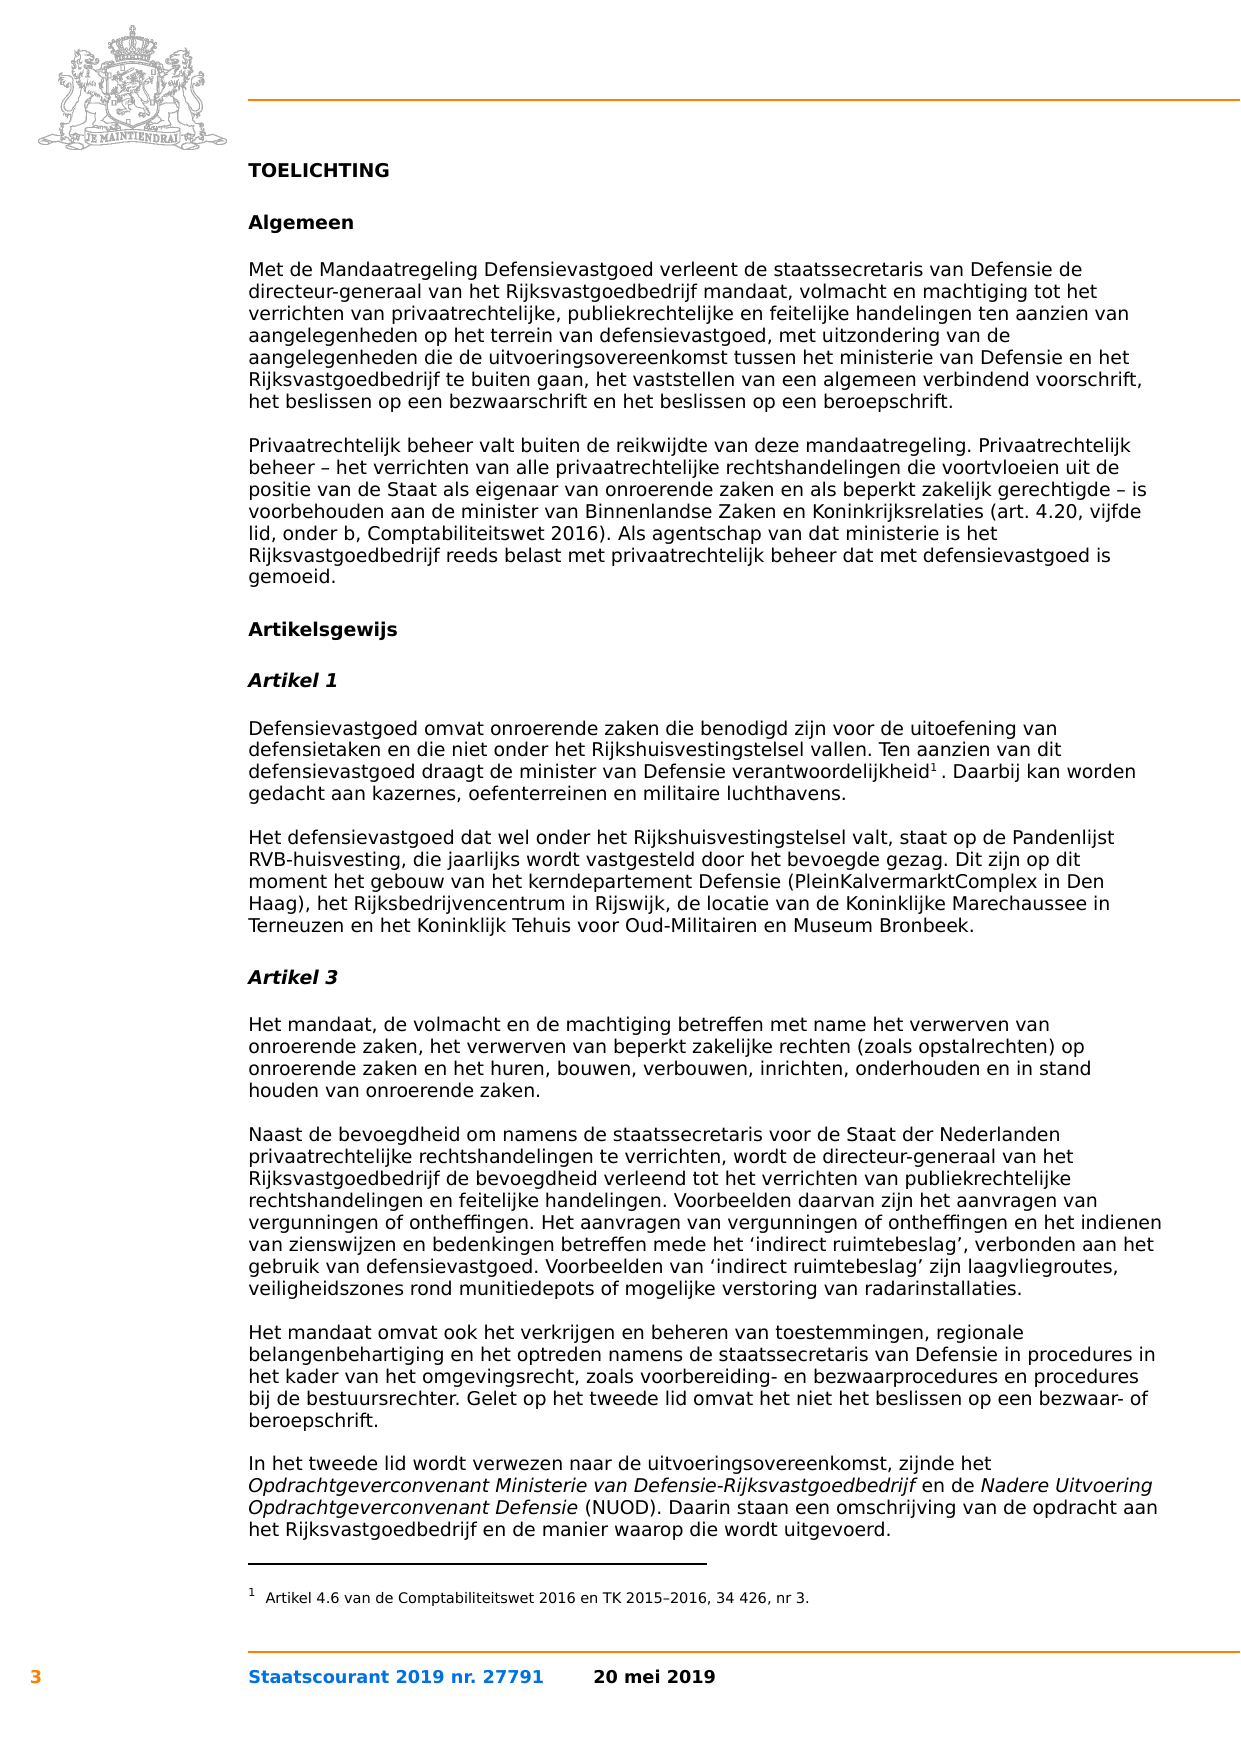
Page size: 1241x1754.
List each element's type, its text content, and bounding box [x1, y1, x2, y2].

text Naast de bevoegdheid om namens de staatssecretaris voor de Staat der Nederlanden privaatrechtelijke rechtshandelingen te verrichten, wordt de directeur-generaal van het Rijksvastgoedbedrijf de bevoegdheid verleend tot het verrichten van publiekrechtelijke rechtshandelingen en feitelijke handelingen. Voorbeelden daarvan zijn het aanvragen van vergunningen of ontheffingen. Het aanvragen van vergunningen of ontheffingen en het indienen van zienswijzen en bedenkingen betreffen mede het ‘indirect ruimtebeslag’, verbonden aan het gebruik van defensievastgoed. Voorbeelden van ‘indirect ruimtebeslag’ zijn laagvliegroutes, veiligheidszones rond munitiedepots of mogelijke verstoring van radarinstallaties. [248, 1124, 1163, 1300]
subtitle Algemeen [248, 212, 1163, 234]
subtitle Artikel 3 [248, 967, 1163, 989]
text Het mandaat, de volmacht en de machtiging betreffen met name het verwerven van onroerende zaken, het verwerven van beperkt zakelijke rechten (zoals opstalrechten) op onroerende zaken en het huren, bouwen, verbouwen, inrichten, onderhouden en in stand houden van onroerende zaken. [248, 1014, 1163, 1102]
subtitle TOELICHTING [248, 160, 1163, 182]
text In het tweede lid wordt verwezen naar de uitvoeringsovereenkomst, zijnde het Opdrachtgeverconvenant Ministerie van Defensie-Rijksvastgoedbedrijf en de Nadere Uitvoering Opdrachtgeverconvenant Defensie (NUOD). Daarin staan een omschrijving van de opdracht aan het Rijksvastgoedbedrijf en de manier waarop die wordt uitgevoerd. [248, 1453, 1163, 1541]
text Privaatrechtelijk beheer valt buiten de reikwijdte van deze mandaatregeling. Privaatrechtelijk beheer – het verrichten van alle privaatrechtelijke rechtshandelingen die voortvloeien uit de positie van de Staat als eigenaar van onroerende zaken en als beperkt zakelijk gerechtigde – is voorbehouden aan de minister van Binnenlandse Zaken en Koninkrijksrelaties (art. 4.20, vijfde lid, onder b, Comptabiliteitswet 2016). Als agentschap van dat ministerie is het Rijksvastgoedbedrijf reeds belast met privaatrechtelijk beheer dat met defensievastgoed is gemoeid. [248, 434, 1163, 588]
text Het defensievastgoed dat wel onder het Rijkshuisvestingstelsel valt, staat op de Pandenlijst RVB-huisvesting, die jaarlijks wordt vastgesteld door het bevoegde gezag. Dit zijn op dit moment het gebouw van het kerndepartement Defensie (PleinKalvermarktComplex in Den Haag), het Rijksbedrijvencentrum in Rijswijk, de locatie van de Koninklijke Marechaussee in Terneuzen en het Koninklijk Tehuis voor Oud-Militairen en Museum Bronbeek. [248, 827, 1163, 937]
subtitle Artikel 1 [248, 670, 1163, 692]
text Met de Mandaatregeling Defensievastgoed verleent de staatssecretaris van Defensie de directeur-generaal van het Rijksvastgoedbedrijf mandaat, volmacht en machtiging tot het verrichten van privaatrechtelijke, publiekrechtelijke en feitelijke handelingen ten aanzien van aangelegenheden op het terrein van defensievastgoed, met uitzondering van de aangelegenheden die de uitvoeringsovereenkomst tussen het ministerie van Defensie en het Rijksvastgoedbedrijf te buiten gaan, het vaststellen van een algemeen verbindend voorschrift, het beslissen op een bezwaarschrift en het beslissen op een beroepschrift. [248, 259, 1163, 413]
subtitle Artikelsgewijs [248, 618, 1163, 640]
picture [38, 25, 227, 150]
text Artikel 4.6 van de Comptabiliteitswet 2016 en TK 2015–2016, 34 426, nr 3. [248, 1586, 1163, 1608]
text Het mandaat omvat ook het verkrijgen en beheren van toestemmingen, regionale belangenbehartiging en het optreden namens de staatssecretaris van Defensie in procedures in het kader van het omgevingsrecht, zoals voorbereiding- en bezwaarprocedures en procedures bij de bestuursrechter. Gelet op het tweede lid omvat het niet het beslissen op een bezwaar- of beroepschrift. [248, 1322, 1163, 1431]
text Defensievastgoed omvat onroerende zaken die benodigd zijn voor de uitoefening van defensietaken en die niet onder het Rijkshuisvestingstelsel vallen. Ten aanzien van dit defensievastgoed draagt de minister van Defensie verantwoordelijkheid. Daarbij kan worden gedacht aan kazernes, oefenterreinen en militaire luchthavens. [248, 717, 1163, 805]
